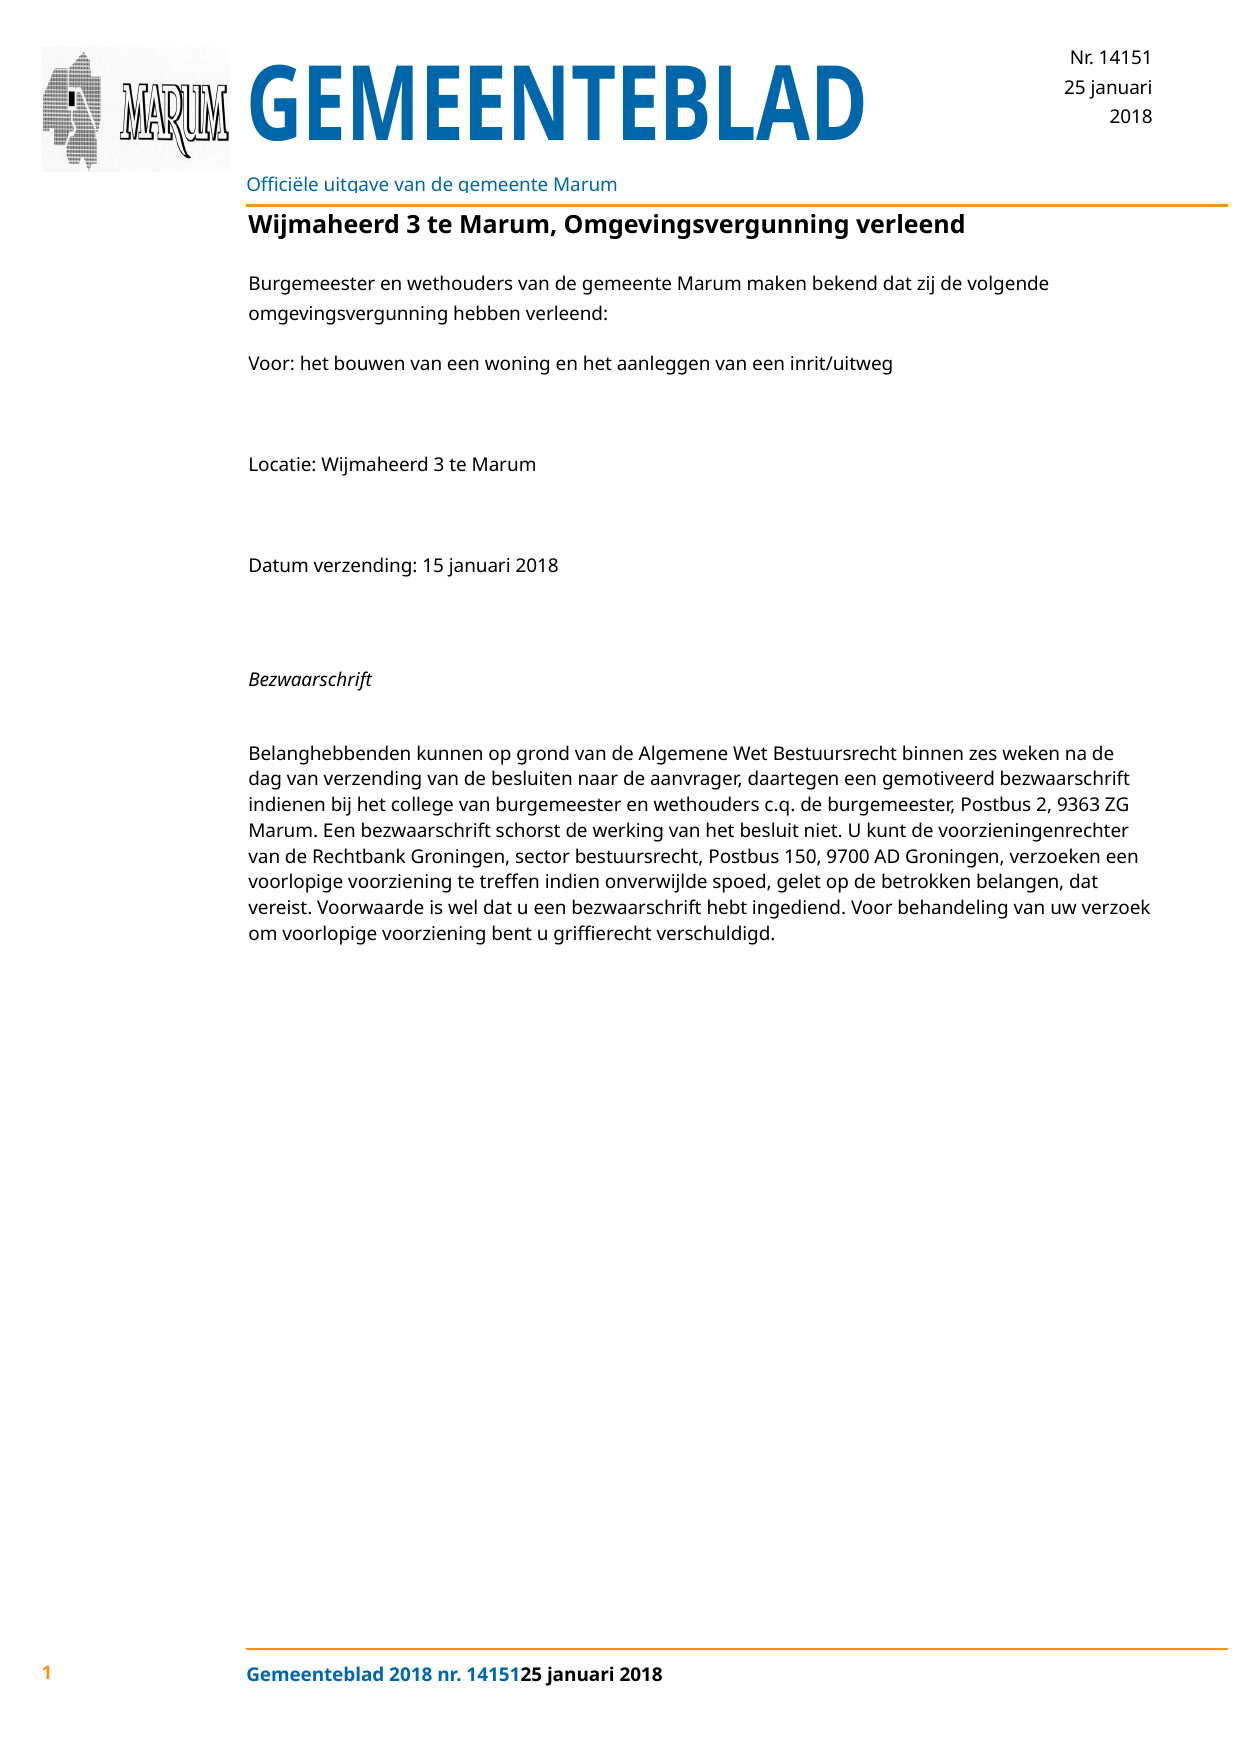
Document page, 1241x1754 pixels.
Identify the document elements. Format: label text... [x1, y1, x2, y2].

text Datum verzending: 15 januari 2018 [248, 552, 1152, 578]
text Locatie: Wijmaheerd 3 te Marum [248, 451, 1152, 477]
text Bezwaarschrift [248, 666, 1152, 692]
text Belanghebbenden kunnen op grond van de Algemene Wet Bestuursrecht binnen zes weken na de dag van verzending van de besluiten naar de aanvrager, daartegen een gemotiveerd bezwaarschrift indienen bij het college van burgemeester en wethouders c.q. de burgemeester, Postbus 2, 9363 ZG Marum. Een bezwaarschrift schorst de werking van het besluit niet. U kunt de voorzieningenrechter van de Rechtbank Groningen, sector bestuursrecht, Postbus 150, 9700 AD Groningen, verzoeken een voorlopige voorziening te treffen indien onverwijlde spoed, gelet op de betrokken belangen, dat vereist. Voorwaarde is wel dat u een bezwaarschrift hebt ingediend. Voor behandeling van uw verzoek om voorlopige voorziening bent u griffierecht verschuldigd. [248, 740, 1152, 946]
text Voor: het bouwen van een woning en het aanleggen van een inrit/uitweg [248, 350, 1152, 376]
picture [41, 47, 231, 172]
text Wijmaheerd 3 te Marum, Omgevingsvergunning verleend [248, 207, 1152, 241]
text Burgemeester en wethouders van de gemeente Marum maken bekend dat zij de volgende omgevingsvergunning hebben verleend: [248, 270, 1152, 326]
